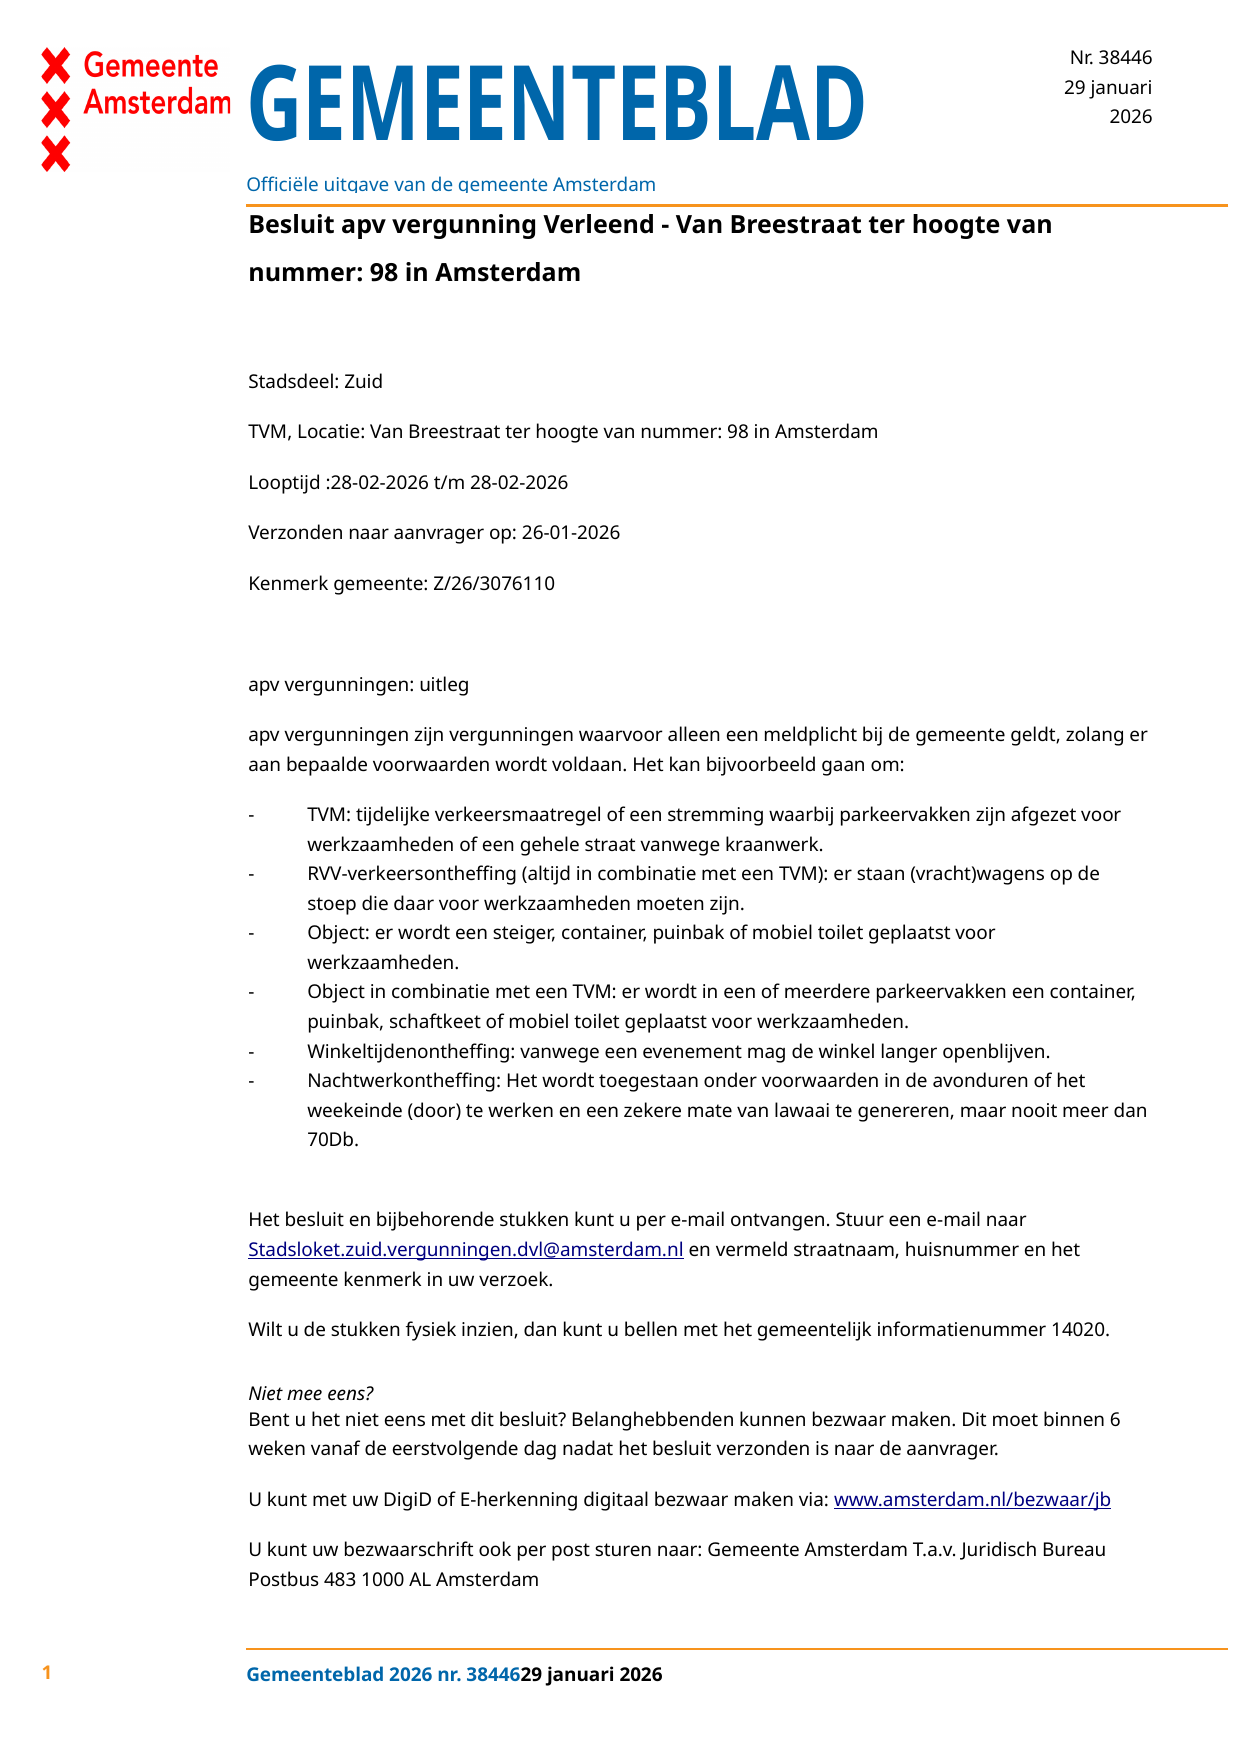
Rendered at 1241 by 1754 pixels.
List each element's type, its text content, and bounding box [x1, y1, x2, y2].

list Object in combinatie met een TVM: er wordt in een of meerdere parkeervakken een container, puinbak, schaftkeet of mobiel toilet geplaatst voor werkzaamheden. [248, 979, 1152, 1034]
list RVV-verkeersontheffing (altijd in combinatie met een TVM): er staan (vracht)wagens op de stoep die daar voor werkzaamheden moeten zijn. [248, 860, 1152, 916]
picture [41, 47, 231, 172]
text U kunt uw bezwaarschrift ook per post sturen naar: Gemeente Amsterdam T.a.v. Juridisch Bureau Postbus 483 1000 AL Amsterdam [248, 1536, 1152, 1592]
text Wilt u de stukken fysiek inzien, dan kunt u bellen met het gemeentelijk informatienummer 14020. [248, 1316, 1152, 1342]
list Object: er wordt een steiger, container, puinbak of mobiel toilet geplaatst voor werkzaamheden. [248, 919, 1152, 975]
text apv vergunningen: uitleg [248, 671, 1152, 697]
text TVM, Locatie: Van Breestraat ter hoogte van nummer: 98 in Amsterdam [248, 419, 1152, 444]
list Nachtwerkontheffing: Het wordt toegestaan onder voorwaarden in de avonduren of het weekeinde (door) te werken en een zekere mate van lawaai te genereren, maar nooit meer dan 70Db. [248, 1067, 1152, 1152]
text U kunt met uw DigiD of E-herkenning digitaal bezwaar maken via: www.amsterdam.nl/bezwaar/jb [248, 1486, 1152, 1512]
text Verzonden naar aanvrager op: 26-01-2026 [248, 519, 1152, 545]
text Looptijd :28-02-2026 t/m 28-02-2026 [248, 469, 1152, 495]
text Het besluit en bijbehorende stukken kunt u per e-mail ontvangen. Stuur een e-mail naar Stadsloket.zuid.vergunningen.dvl@amsterdam.nl en vermeld straatnaam, huisnummer en het gemeente kenmerk in uw verzoek. [248, 1207, 1152, 1292]
text apv vergunningen zijn vergunningen waarvoor alleen een meldplicht bij de gemeente geldt, zolang er aan bepaalde voorwaarden wordt voldaan. Het kan bijvoorbeeld gaan om: [248, 721, 1152, 777]
text Stadsdeel: Zuid [248, 368, 1152, 394]
text Besluit apv vergunning Verleend - Van Breestraat ter hoogte van nummer: 98 in Amsterdam [248, 207, 1152, 288]
text Bent u het niet eens met dit besluit? Belanghebbenden kunnen bezwaar maken. Dit moet binnen 6 weken vanaf de eerstvolgende dag nadat het besluit verzonden is naar de aanvrager. [248, 1406, 1152, 1461]
text Niet mee eens? [248, 1380, 1152, 1406]
list TVM: tijdelijke verkeersmaatregel of een stremming waarbij parkeervakken zijn afgezet voor werkzaamheden of een gehele straat vanwege kraanwerk. [248, 801, 1152, 857]
list Winkeltijdenontheffing: vanwege een evenement mag de winkel langer openblijven. [248, 1038, 1152, 1064]
text Kenmerk gemeente: Z/26/3076110 [248, 570, 1152, 596]
